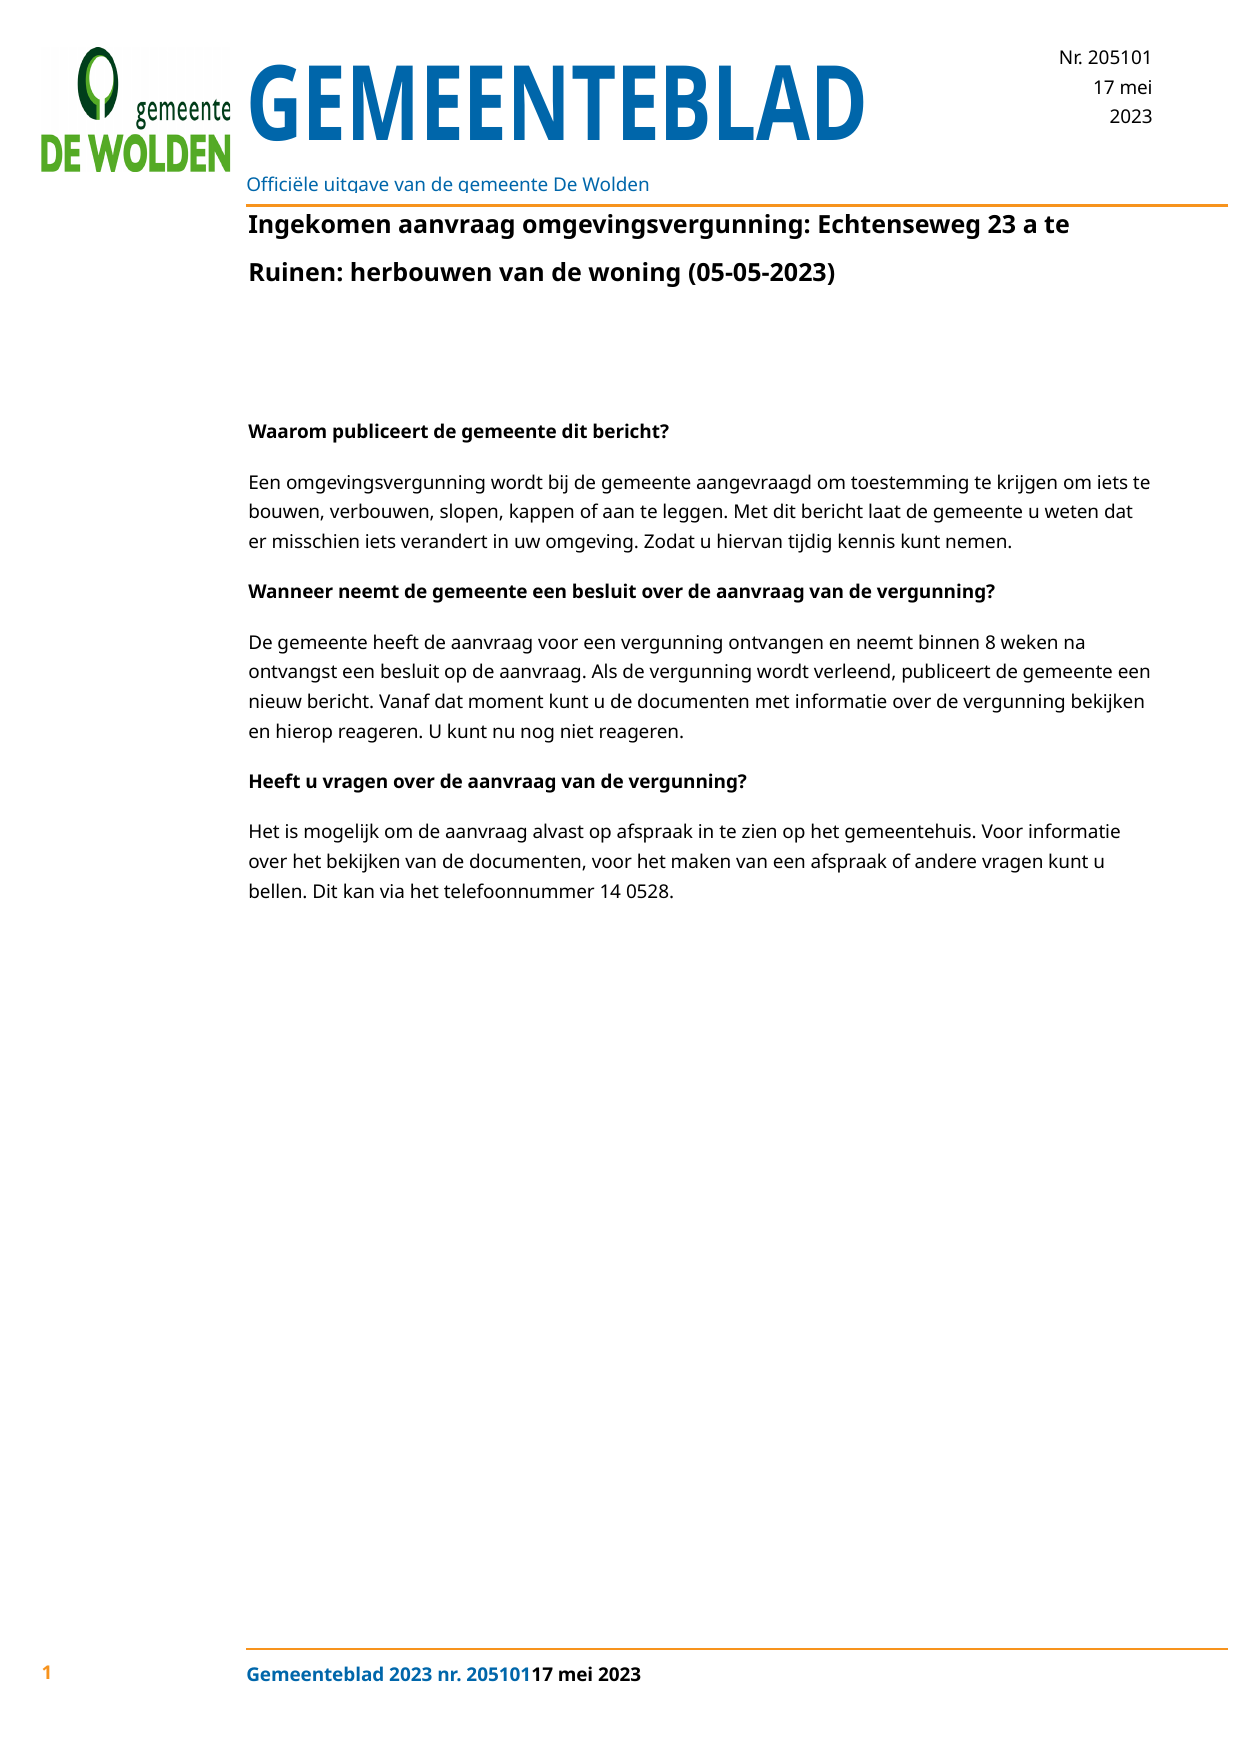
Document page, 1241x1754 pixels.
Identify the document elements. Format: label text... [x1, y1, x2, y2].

text Wanneer neemt de gemeente een besluit over de aanvraag van de vergunning? [248, 579, 1152, 604]
picture [41, 47, 231, 172]
text Waarom publiceert de gemeente dit bericht? [248, 419, 1152, 444]
text De gemeente heeft de aanvraag voor een vergunning ontvangen en neemt binnen 8 weken na ontvangst een besluit op de aanvraag. Als de vergunning wordt verleend, publiceert de gemeente een nieuw bericht. Vanaf dat moment kunt u de documenten met informatie over de vergunning bekijken en hierop reageren. U kunt nu nog niet reageren. [248, 629, 1152, 744]
text Het is mogelijk om de aanvraag alvast op afspraak in te zien op het gemeentehuis. Voor informatie over het bekijken van de documenten, voor het maken van een afspraak of andere vragen kunt u bellen. Dit kan via het telefoonnummer 14 0528. [248, 819, 1152, 904]
text Ingekomen aanvraag omgevingsvergunning: Echtenseweg 23 a te Ruinen: herbouwen van de woning (05-05-2023) [248, 207, 1152, 288]
text Een omgevingsvergunning wordt bij de gemeente aangevraagd om toestemming te krijgen om iets te bouwen, verbouwen, slopen, kappen of aan te leggen. Met dit bericht laat de gemeente u weten dat er misschien iets verandert in uw omgeving. Zodat u hiervan tijdig kennis kunt nemen. [248, 469, 1152, 554]
text Heeft u vragen over de aanvraag van de vergunning? [248, 768, 1152, 794]
